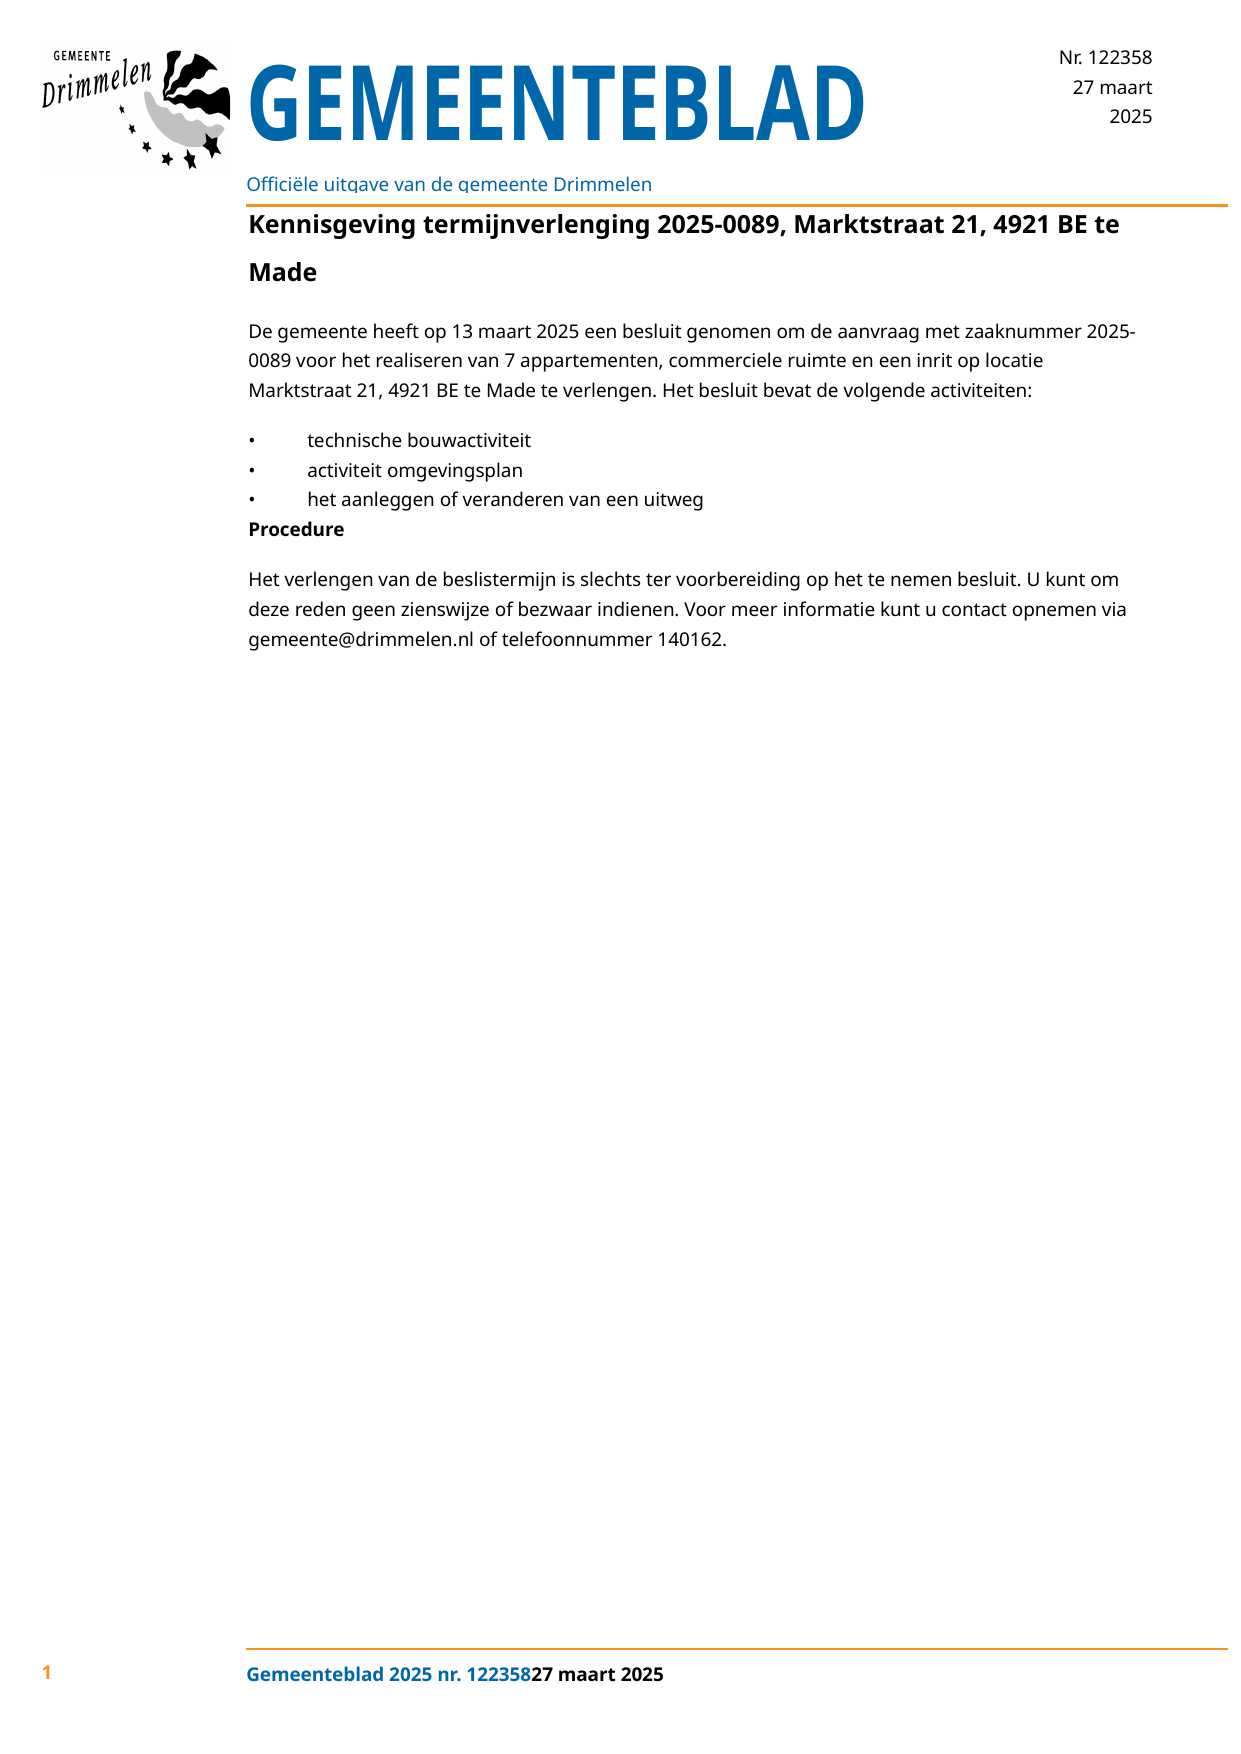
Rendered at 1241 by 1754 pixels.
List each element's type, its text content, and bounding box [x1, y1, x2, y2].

list technische bouwactiviteit [248, 427, 1152, 453]
text Het verlengen van de beslistermijn is slechts ter voorbereiding op het te nemen besluit. U kunt om deze reden geen zienswijze of bezwaar indienen. Voor meer informatie kunt u contact opnemen via gemeente@drimmelen.nl of telefoonnummer 140162. [248, 567, 1152, 652]
picture [41, 47, 231, 172]
text Kennisgeving termijnverlenging 2025-0089, Marktstraat 21, 4921 BE te Made [248, 207, 1152, 288]
list activiteit omgevingsplan [248, 457, 1152, 483]
text De gemeente heeft op 13 maart 2025 een besluit genomen om de aanvraag met zaaknummer 2025-0089 voor het realiseren van 7 appartementen, commerciele ruimte en een inrit op locatie Marktstraat 21, 4921 BE te Made te verlengen. Het besluit bevat de volgende activiteiten: [248, 318, 1152, 403]
text Procedure [248, 516, 1152, 542]
list het aanleggen of veranderen van een uitweg [248, 487, 1152, 512]
